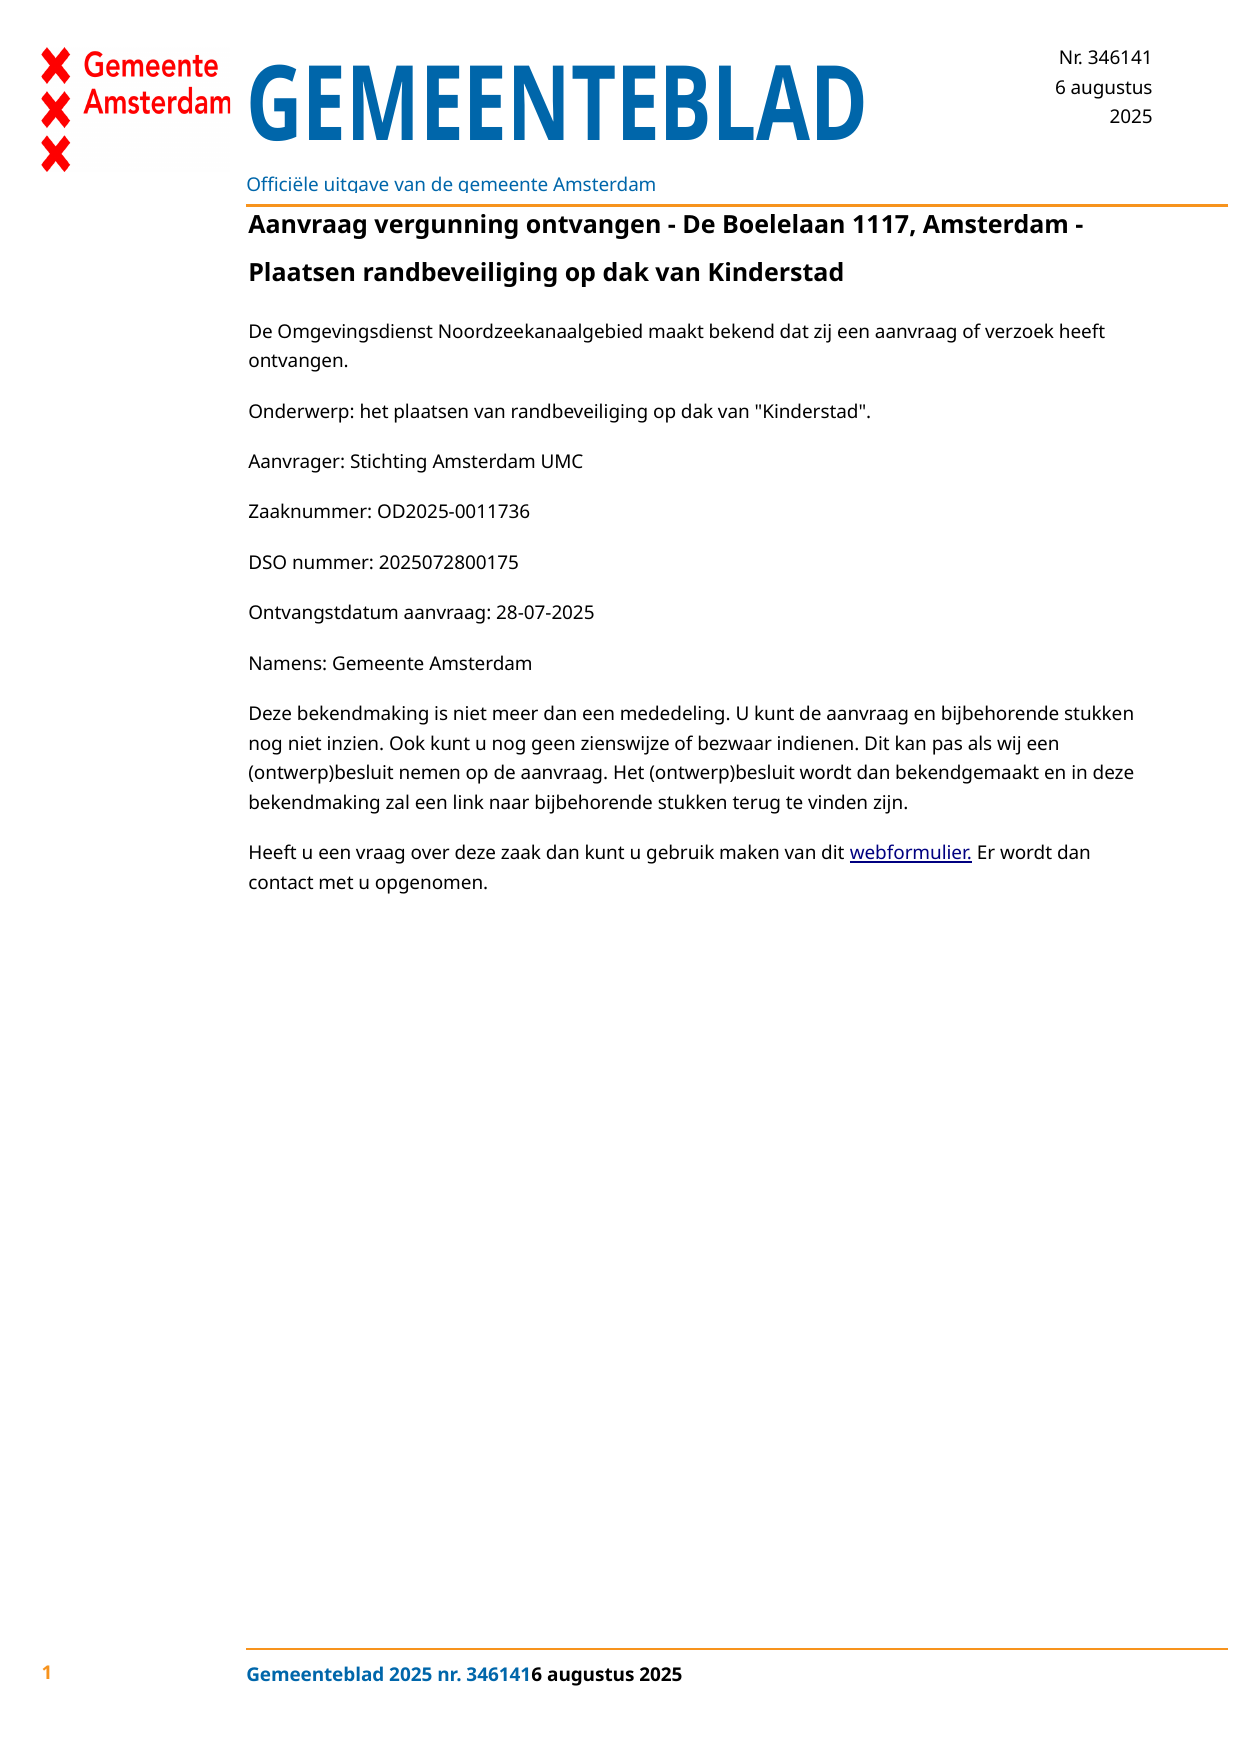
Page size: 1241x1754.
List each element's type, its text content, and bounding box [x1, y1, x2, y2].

text Ontvangstdatum aanvraag: 28-07-2025 [248, 599, 1152, 625]
text Namens: Gemeente Amsterdam [248, 650, 1152, 676]
text Deze bekendmaking is niet meer dan een mededeling. U kunt de aanvraag en bijbehorende stukken nog niet inzien. Ook kunt u nog geen zienswijze of bezwaar indienen. Dit kan pas als wij een (ontwerp)besluit nemen op de aanvraag. Het (ontwerp)besluit wordt dan bekendgemaakt en in deze bekendmaking zal een link naar bijbehorende stukken terug te vinden zijn. [248, 700, 1152, 815]
text Zaaknummer: OD2025-0011736 [248, 499, 1152, 524]
text De Omgevingsdienst Noordzeekanaalgebied maakt bekend dat zij een aanvraag of verzoek heeft ontvangen. [248, 318, 1152, 373]
text Aanvraag vergunning ontvangen - De Boelelaan 1117, Amsterdam - Plaatsen randbeveiliging op dak van Kinderstad [248, 207, 1152, 288]
text Aanvrager: Stichting Amsterdam UMC [248, 448, 1152, 474]
text DSO nummer: 2025072800175 [248, 549, 1152, 575]
text Onderwerp: het plaatsen van randbeveiliging op dak van "Kinderstad". [248, 398, 1152, 424]
picture [41, 47, 231, 172]
text Heeft u een vraag over deze zaak dan kunt u gebruik maken van dit webformulier. Er wordt dan contact met u opgenomen. [248, 839, 1152, 895]
